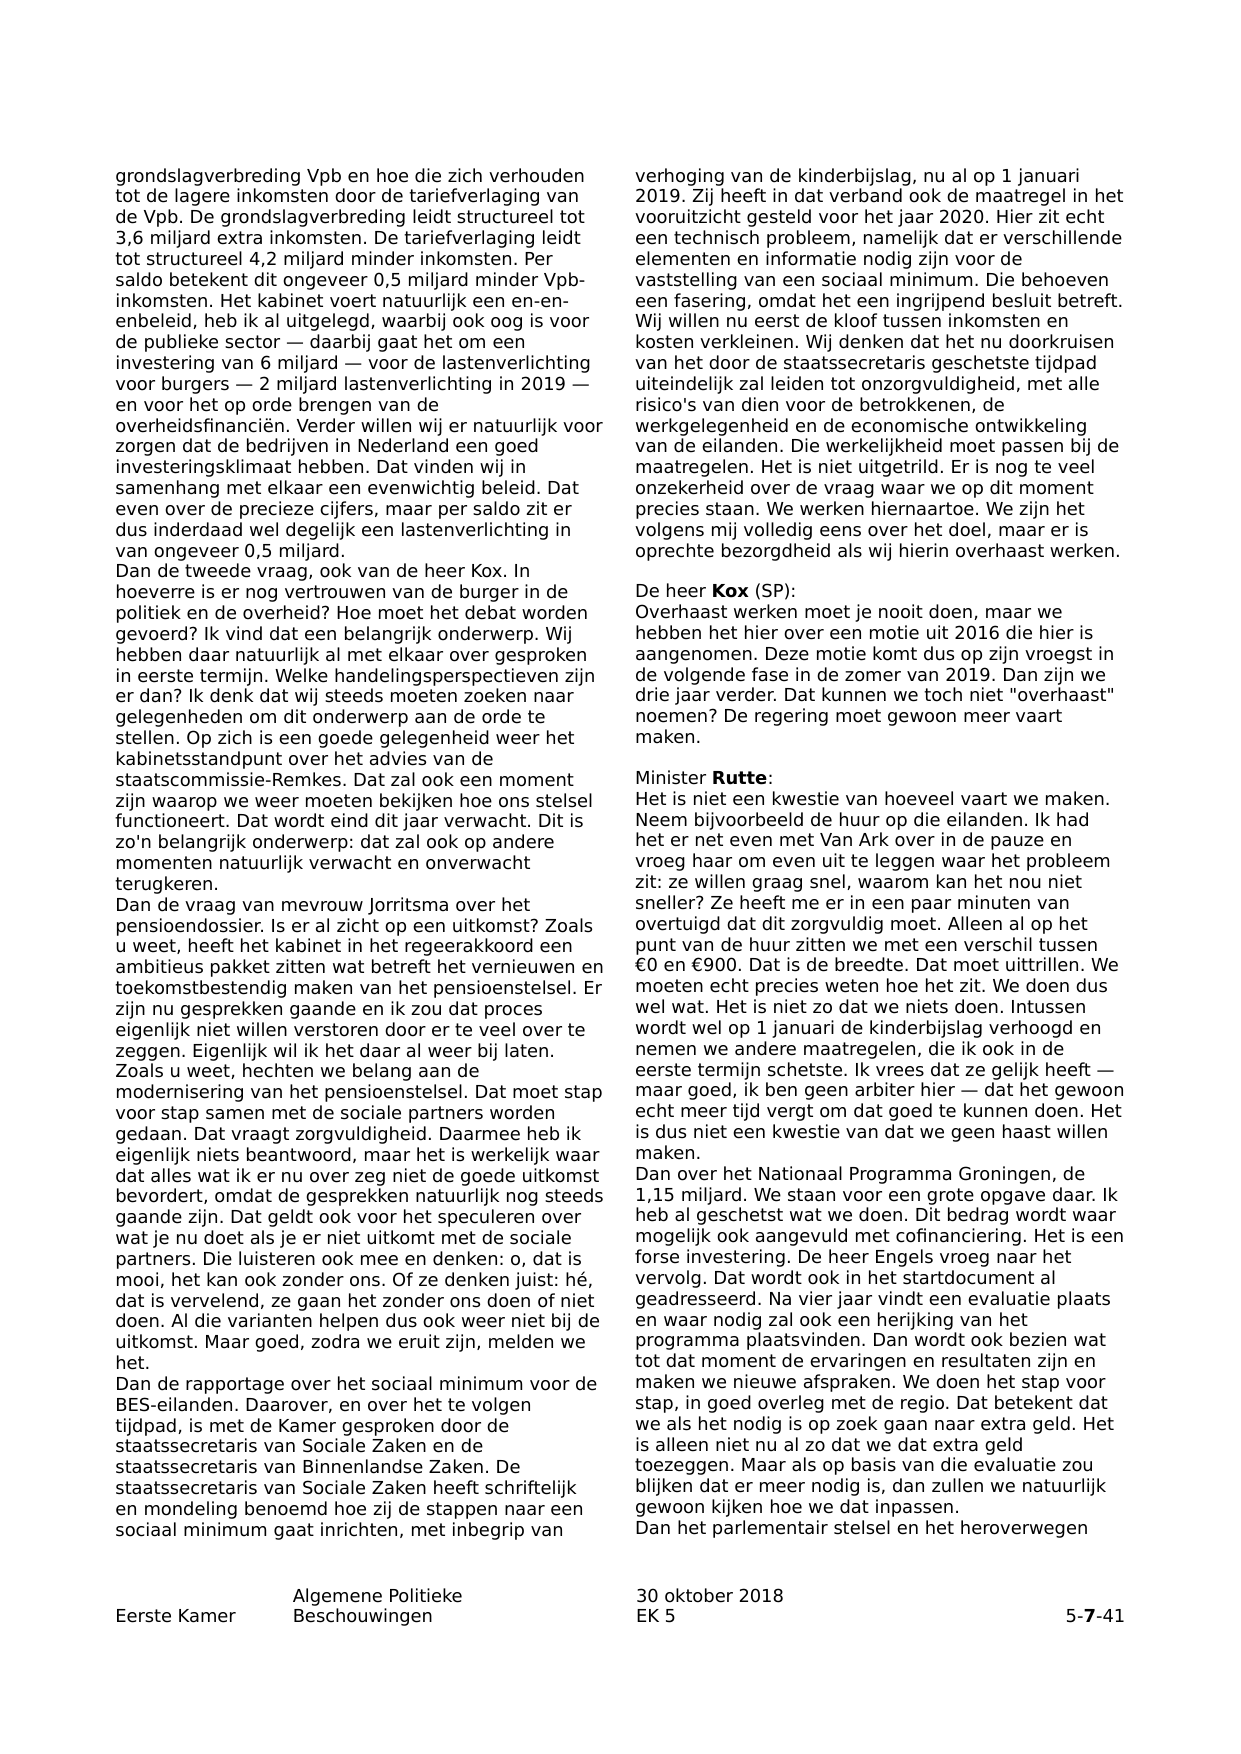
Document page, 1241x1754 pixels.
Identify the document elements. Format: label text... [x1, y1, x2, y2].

text Het is niet een kwestie van hoeveel vaart we maken. Neem bijvoorbeeld de huur op die eilanden. Ik had het er net even met Van Ark over in de pauze en vroeg haar om even uit te leggen waar het probleem zit: ze willen graag snel, waarom kan het nou niet sneller? Ze heeft me er in een paar minuten van overtuigd dat dit zorgvuldig moet. Alleen al op het punt van de huur zitten we met een verschil tussen €0 en €900. Dat is de breedte. Dat moet uittrillen. We moeten echt precies weten hoe het zit. We doen dus wel wat. Het is niet zo dat we niets doen. Intussen wordt wel op 1 januari de kinderbijslag verhoogd en nemen we andere maatregelen, die ik ook in de eerste termijn schetste. Ik vrees dat ze gelijk heeft — maar goed, ik ben geen arbiter hier — dat het gewoon echt meer tijd vergt om dat goed te kunnen doen. Het is dus niet een kwestie van dat we geen haast willen maken. [635, 788, 1125, 1163]
text Dan de vraag van mevrouw Jorritsma over het pensioendossier. Is er al zicht op een uitkomst? Zoals u weet, heeft het kabinet in het regeerakkoord een ambitieus pakket zitten wat betreft het vernieuwen en toekomstbestendig maken van het pensioenstelsel. Er zijn nu gesprekken gaande en ik zou dat proces eigenlijk niet willen verstoren door er te veel over te zeggen. Eigenlijk wil ik het daar al weer bij laten. Zoals u weet, hechten we belang aan de modernisering van het pensioenstelsel. Dat moet stap voor stap samen met de sociale partners worden gedaan. Dat vraagt zorgvuldigheid. Daarmee heb ik eigenlijk niets beantwoord, maar het is werkelijk waar dat alles wat ik er nu over zeg niet de goede uitkomst bevordert, omdat de gesprekken natuurlijk nog steeds gaande zijn. Dat geldt ook voor het speculeren over wat je nu doet als je er niet uitkomt met de sociale partners. Die luisteren ook mee en denken: o, dat is mooi, het kan ook zonder ons. Of ze denken juist: hé, dat is vervelend, ze gaan het zonder ons doen of niet doen. Al die varianten helpen dus ook weer niet bij de uitkomst. Maar goed, zodra we eruit zijn, melden we het. [115, 894, 605, 1374]
text Dan de rapportage over het sociaal minimum voor de BES-eilanden. Daarover, en over het te volgen tijdpad, is met de Kamer gesproken door de staatssecretaris van Sociale Zaken en de staatssecretaris van Binnenlandse Zaken. De staatssecretaris van Sociale Zaken heeft schriftelijk en mondeling benoemd hoe zij de stappen naar een sociaal minimum gaat inrichten, met inbegrip van [115, 1374, 605, 1540]
text verhoging van de kinderbijslag, nu al op 1 januari 2019. Zij heeft in dat verband ook de maatregel in het vooruitzicht gesteld voor het jaar 2020. Hier zit echt een technisch probleem, namelijk dat er verschillende elementen en informatie nodig zijn voor de vaststelling van een sociaal minimum. Die behoeven een fasering, omdat het een ingrijpend besluit betreft. Wij willen nu eerst de kloof tussen inkomsten en kosten verkleinen. Wij denken dat het nu doorkruisen van het door de staatssecretaris geschetste tijdpad uiteindelijk zal leiden tot onzorgvuldigheid, met alle risico's van dien voor de betrokkenen, de werkgelegenheid en de economische ontwikkeling van de eilanden. Die werkelijkheid moet passen bij de maatregelen. Het is niet uitgetrild. Er is nog te veel onzekerheid over de vraag waar we op dit moment precies staan. We werken hiernaartoe. We zijn het volgens mij volledig eens over het doel, maar er is oprechte bezorgdheid als wij hierin overhaast werken. [635, 165, 1125, 561]
text Dan de tweede vraag, ook van de heer Kox. In hoeverre is er nog vertrouwen van de burger in de politiek en de overheid? Hoe moet het debat worden gevoerd? Ik vind dat een belangrijk onderwerp. Wij hebben daar natuurlijk al met elkaar over gesproken in eerste termijn. Welke handelingsperspectieven zijn er dan? Ik denk dat wij steeds moeten zoeken naar gelegenheden om dit onderwerp aan de orde te stellen. Op zich is een goede gelegenheid weer het kabinetsstandpunt over het advies van de staatscommissie-Remkes. Dat zal ook een moment zijn waarop we weer moeten bekijken hoe ons stelsel functioneert. Dat wordt eind dit jaar verwacht. Dit is zo'n belangrijk onderwerp: dat zal ook op andere momenten natuurlijk verwacht en onverwacht terugkeren. [115, 561, 605, 894]
text grondslagverbreding Vpb en hoe die zich verhouden tot de lagere inkomsten door de tariefverlaging van de Vpb. De grondslagverbreding leidt structureel tot 3,6 miljard extra inkomsten. De tariefverlaging leidt tot structureel 4,2 miljard minder inkomsten. Per saldo betekent dit ongeveer 0,5 miljard minder Vpb-inkomsten. Het kabinet voert natuurlijk een en-en-enbeleid, heb ik al uitgelegd, waarbij ook oog is voor de publieke sector — daarbij gaat het om een investering van 6 miljard — voor de lastenverlichting voor burgers — 2 miljard lastenverlichting in 2019 — en voor het op orde brengen van de overheidsfinanciën. Verder willen wij er natuurlijk voor zorgen dat de bedrijven in Nederland een goed investeringsklimaat hebben. Dat vinden wij in samenhang met elkaar een evenwichtig beleid. Dat even over de precieze cijfers, maar per saldo zit er dus inderdaad wel degelijk een lastenverlichting in van ongeveer 0,5 miljard. [115, 165, 605, 561]
text De heer Kox (SP): [635, 581, 1125, 602]
text Overhaast werken moet je nooit doen, maar we hebben het hier over een motie uit 2016 die hier is aangenomen. Deze motie komt dus op zijn vroegst in de volgende fase in de zomer van 2019. Dan zijn we drie jaar verder. Dat kunnen we toch niet "overhaast" noemen? De regering moet gewoon meer vaart maken. [635, 602, 1125, 748]
text Dan over het Nationaal Programma Groningen, de 1,15 miljard. We staan voor een grote opgave daar. Ik heb al geschetst wat we doen. Dit bedrag wordt waar mogelijk ook aangevuld met cofinanciering. Het is een forse investering. De heer Engels vroeg naar het vervolg. Dat wordt ook in het startdocument al geadresseerd. Na vier jaar vindt een evaluatie plaats en waar nodig zal ook een herijking van het programma plaatsvinden. Dan wordt ook bezien wat tot dat moment de ervaringen en resultaten zijn en maken we nieuwe afspraken. We doen het stap voor stap, in goed overleg met de regio. Dat betekent dat we als het nodig is op zoek gaan naar extra geld. Het is alleen niet nu al zo dat we dat extra geld toezeggen. Maar als op basis van die evaluatie zou blijken dat er meer nodig is, dan zullen we natuurlijk gewoon kijken hoe we dat inpassen. [635, 1163, 1125, 1518]
text Dan het parlementair stelsel en het heroverwegen [635, 1518, 1125, 1538]
text Minister Rutte: [635, 768, 1125, 788]
